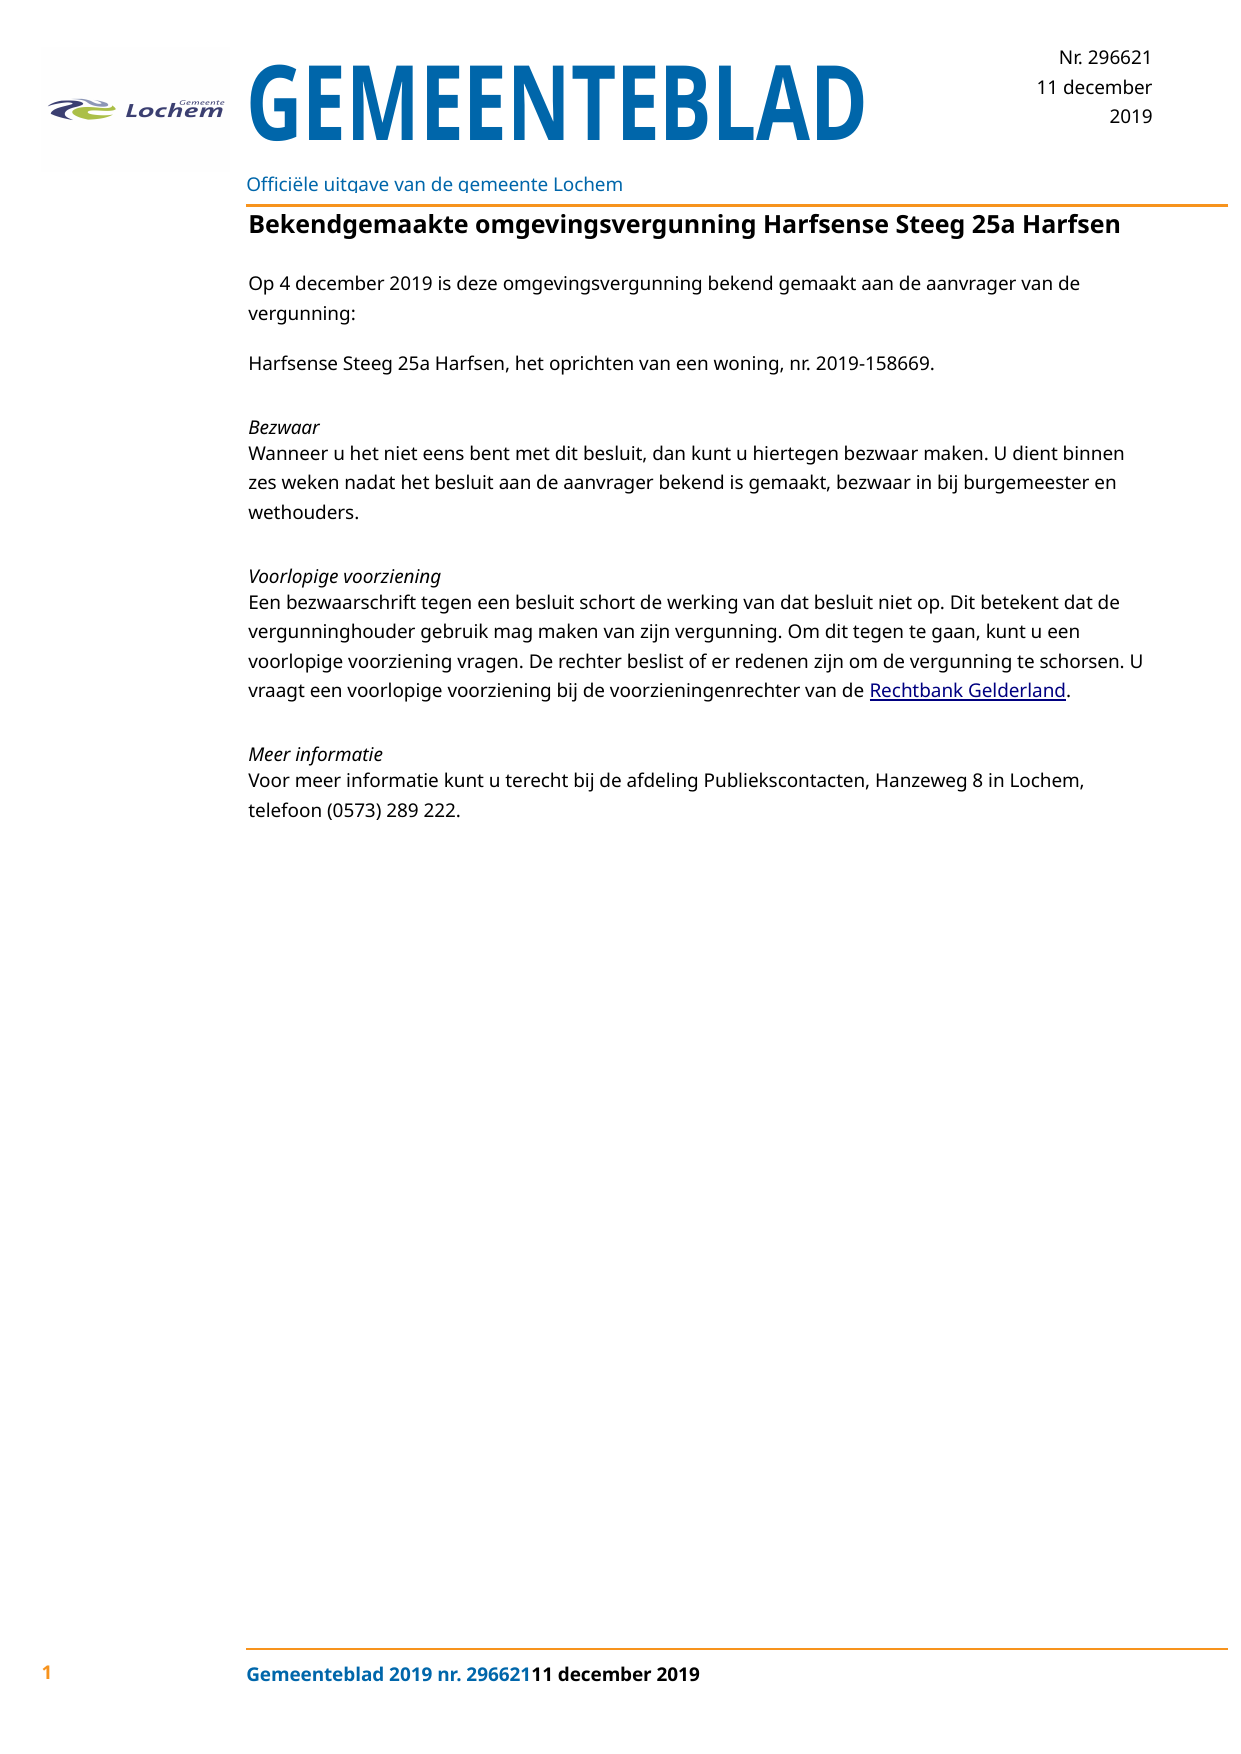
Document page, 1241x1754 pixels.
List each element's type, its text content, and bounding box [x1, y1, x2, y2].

text Voor meer informatie kunt u terecht bij de afdeling Publiekscontacten, Hanzeweg 8 in Lochem, telefoon (0573) 289 222. [248, 767, 1152, 823]
text Harfsense Steeg 25a Harfsen, het oprichten van een woning, nr. 2019-158669. [248, 350, 1152, 376]
picture [41, 47, 231, 172]
text Een bezwaarschrift tegen een besluit schort de werking van dat besluit niet op. Dit betekent dat de vergunninghouder gebruik mag maken van zijn vergunning. Om dit tegen te gaan, kunt u een voorlopige voorziening vragen. De rechter beslist of er redenen zijn om de vergunning te schorsen. U vraagt een voorlopige voorziening bij de voorzieningenrechter van de Rechtbank Gelderland. [248, 589, 1152, 703]
text Op 4 december 2019 is deze omgevingsvergunning bekend gemaakt aan de aanvrager van de vergunning: [248, 270, 1152, 326]
text Voorlopige voorziening [248, 563, 1152, 589]
text Bekendgemaakte omgevingsvergunning Harfsense Steeg 25a Harfsen [248, 207, 1152, 241]
text Wanneer u het niet eens bent met dit besluit, dan kunt u hiertegen bezwaar maken. U dient binnen zes weken nadat het besluit aan de aanvrager bekend is gemaakt, bezwaar in bij burgemeester en wethouders. [248, 440, 1152, 525]
text Bezwaar [248, 414, 1152, 440]
text Meer informatie [248, 742, 1152, 767]
